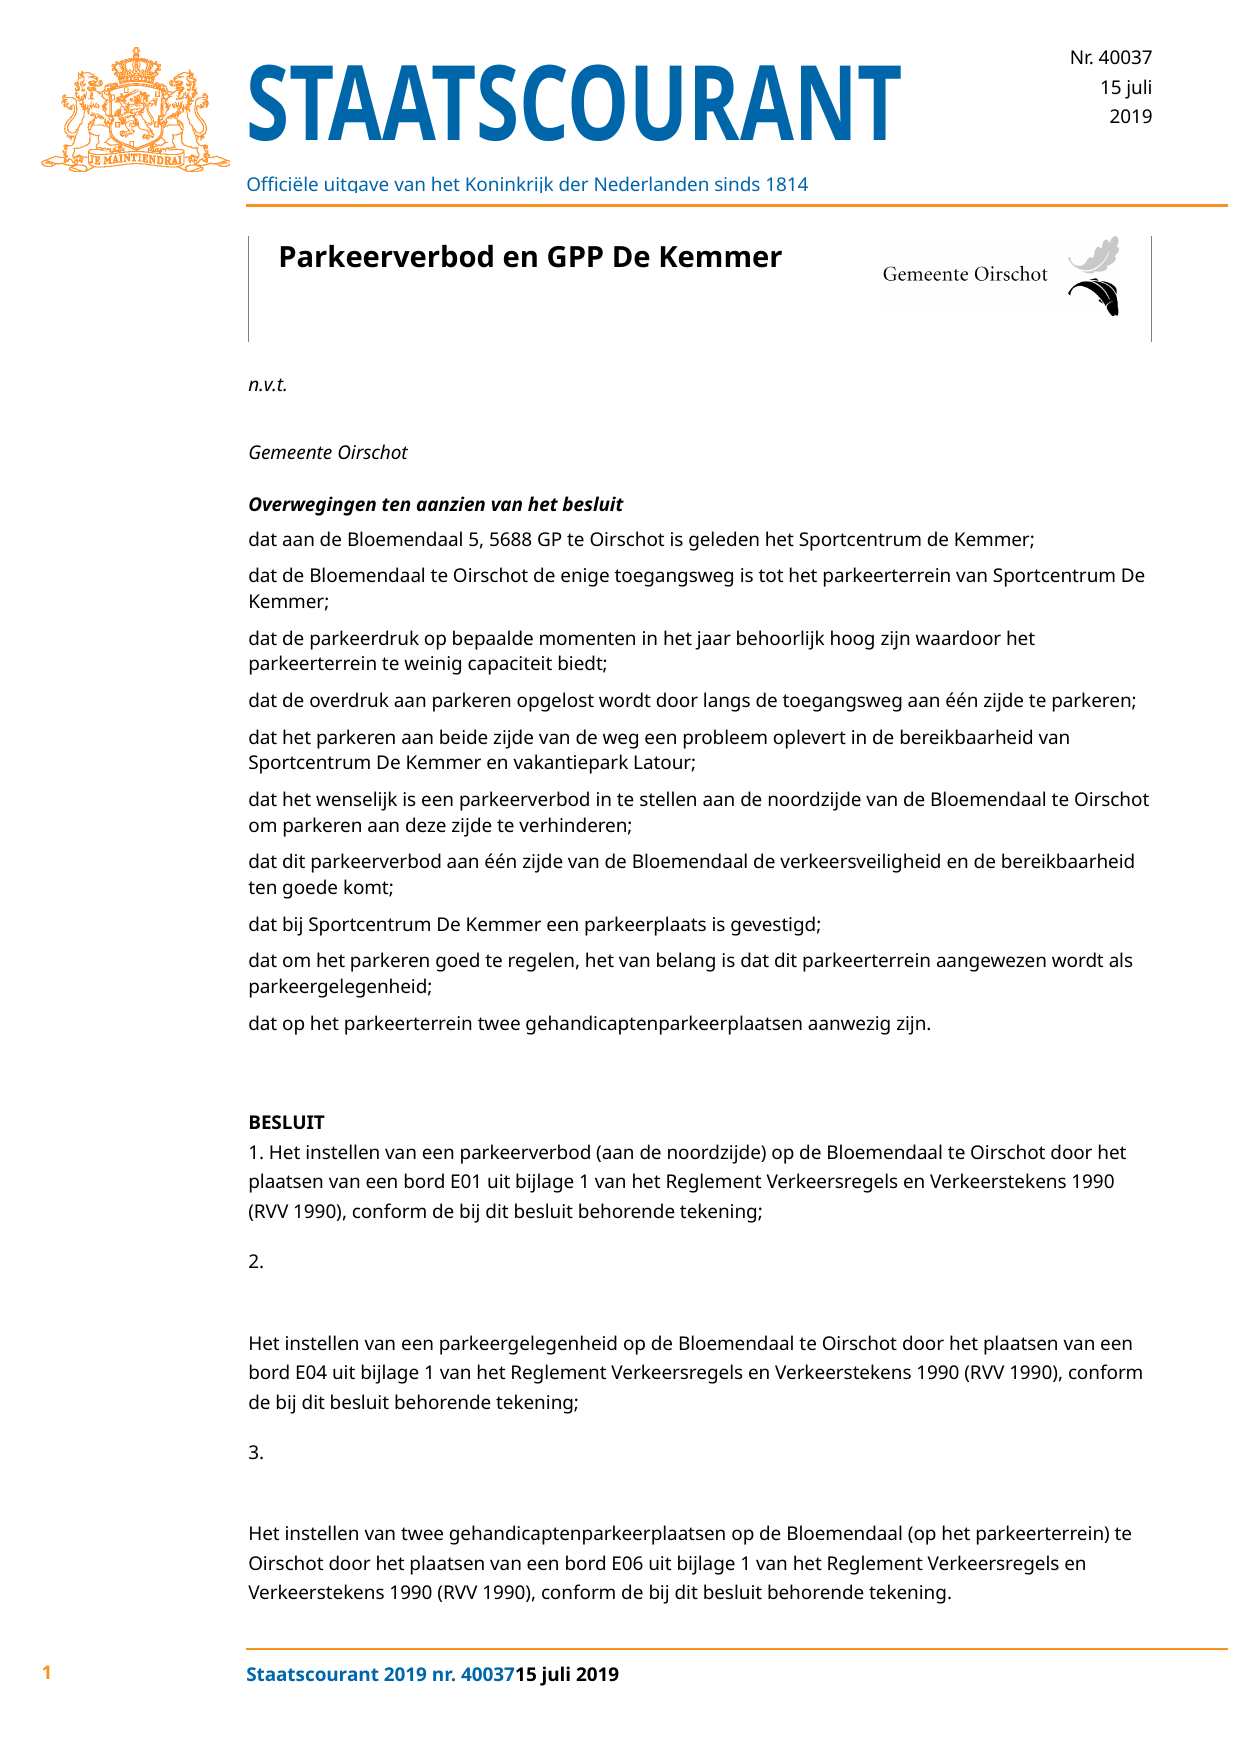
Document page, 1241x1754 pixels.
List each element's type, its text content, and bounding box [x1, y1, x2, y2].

text dat het wenselijk is een parkeerverbod in te stellen aan de noordzijde van de Bloemendaal te Oirschot om parkeren aan deze zijde te verhinderen; [248, 786, 1152, 838]
text dat de overdruk aan parkeren opgelost wordt door langs de toegangsweg aan één zijde te parkeren; [248, 687, 1152, 713]
text Overwegingen ten aanzien van het besluit [248, 492, 1152, 517]
text dat dit parkeerverbod aan één zijde van de Bloemendaal de verkeersveiligheid en de bereikbaarheid ten goede komt; [248, 849, 1152, 900]
picture [882, 236, 1119, 316]
text dat op het parkeerterrein twee gehandicaptenparkeerplaatsen aanwezig zijn. [248, 1010, 1152, 1036]
text dat om het parkeren goed te regelen, het van belang is dat dit parkeerterrein aangewezen wordt als parkeergelegenheid; [248, 948, 1152, 999]
text n.v.t. [248, 371, 1152, 397]
text 2. [248, 1249, 1152, 1274]
table_header [850, 236, 1151, 342]
text BESLUIT [248, 1109, 1152, 1135]
text dat bij Sportcentrum De Kemmer een parkeerplaats is gevestigd; [248, 911, 1152, 937]
text dat de Bloemendaal te Oirschot de enige toegangsweg is tot het parkeerterrein van Sportcentrum De Kemmer; [248, 562, 1152, 614]
text Gemeente Oirschot [248, 439, 1152, 464]
text dat aan de Bloemendaal 5, 5688 GP te Oirschot is geleden het Sportcentrum de Kemmer; [248, 526, 1152, 551]
text Het instellen van een parkeergelegenheid op de Bloemendaal te Oirschot door het plaatsen van een bord E04 uit bijlage 1 van het Reglement Verkeersregels en Verkeerstekens 1990 (RVV 1990), conform de bij dit besluit behorende tekening; [248, 1330, 1152, 1414]
picture [41, 47, 231, 172]
text 3. [248, 1439, 1152, 1465]
text dat de parkeerdruk op bepaalde momenten in het jaar behoorlijk hoog zijn waardoor het parkeerterrein te weinig capaciteit biedt; [248, 625, 1152, 676]
text dat het parkeren aan beide zijde van de weg een probleem oplevert in de bereikbaarheid van Sportcentrum De Kemmer en vakantiepark Latour; [248, 724, 1152, 775]
text 1. Het instellen van een parkeerverbod (aan de noordzijde) op de Bloemendaal te Oirschot door het plaatsen van een bord E01 uit bijlage 1 van het Reglement Verkeersregels en Verkeerstekens 1990 (RVV 1990), conform de bij dit besluit behorende tekening; [248, 1139, 1152, 1224]
text Het instellen van twee gehandicaptenparkeerplaatsen op de Bloemendaal (op het parkeerterrein) te Oirschot door het plaatsen van een bord E06 uit bijlage 1 van het Reglement Verkeersregels en Verkeerstekens 1990 (RVV 1990), conform de bij dit besluit behorende tekening. [248, 1520, 1152, 1605]
table_header Parkeerverbod en GPP De Kemmer [249, 236, 850, 342]
